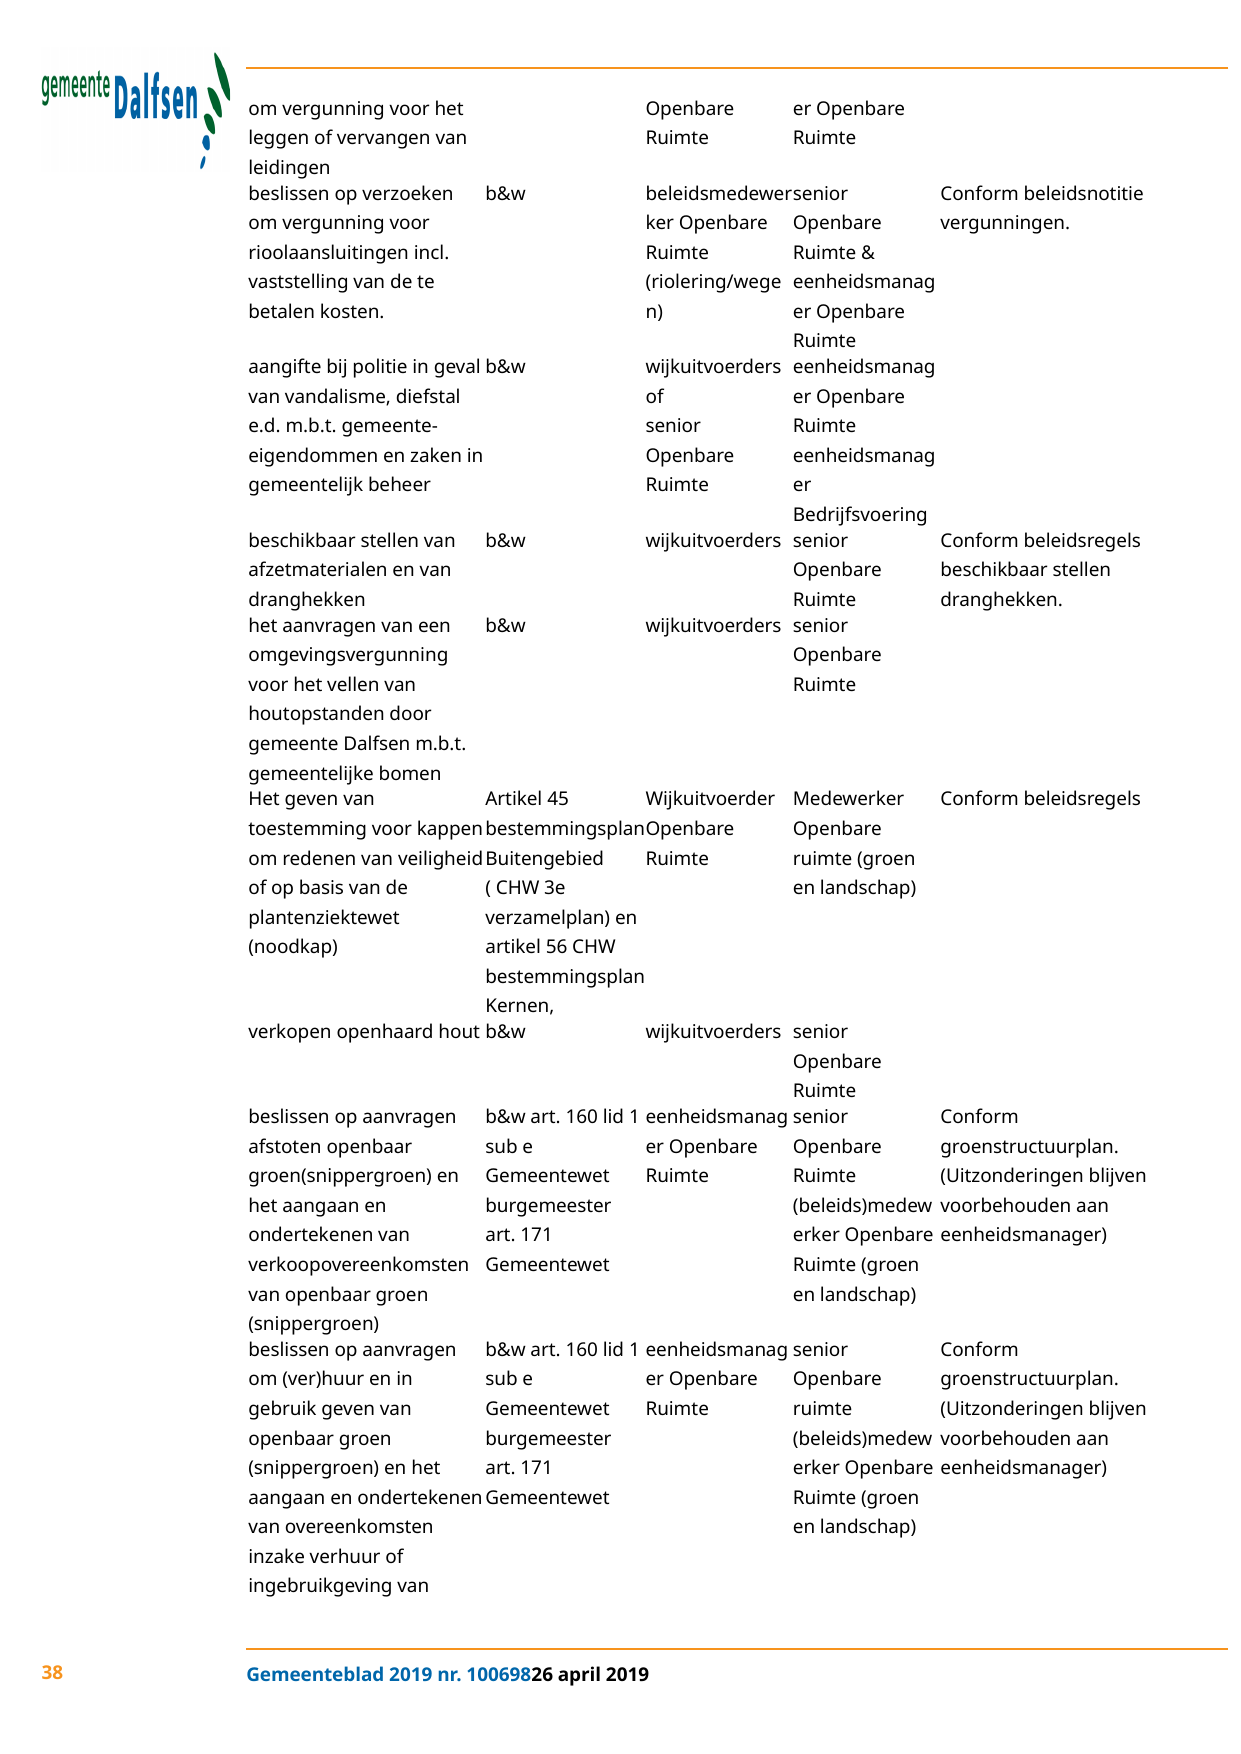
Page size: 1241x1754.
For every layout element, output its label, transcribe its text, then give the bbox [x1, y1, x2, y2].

table_cell aangifte bij politie in geval van vandalisme, diefstal e.d. m.b.t. gemeente-eigendommen en zaken in gemeentelijk beheer [248, 353, 485, 527]
table_cell beslissen op aanvragen om (ver)huur en in gebruik geven van openbaar groen (snippergroen) en het aangaan en ondertekenen van overeenkomsten inzake verhuur of ingebruikgeving van [248, 1336, 485, 1598]
table_cell Conform beleidsregels beschikbaar stellen dranghekken. [940, 527, 1152, 612]
table_cell [940, 353, 1152, 527]
table_cell b&w [485, 527, 645, 612]
table_cell verkopen openhaard hout [248, 1018, 485, 1103]
table_cell eenheidsmanager Openbare Ruimte eenheidsmanager Bedrijfsvoering [793, 353, 940, 527]
table_cell [940, 1018, 1152, 1103]
table_cell b&w [485, 612, 645, 786]
table_cell het aanvragen van een omgevingsvergunning voor het vellen van houtopstanden door gemeente Dalfsen m.b.t. gemeentelijke bomen [248, 612, 485, 786]
table_cell Conform beleidsregels [940, 786, 1152, 1018]
table_cell Conform groenstructuurplan. (Uitzonderingen blijven voorbehouden aan eenheidsmanager) [940, 1103, 1152, 1336]
table_cell om vergunning voor het leggen of vervangen van leidingen [248, 95, 485, 180]
table_cell senior Openbare Ruimte (beleids)medewerker Openbare Ruimte (groen en landschap) [793, 1103, 940, 1336]
table_cell beschikbaar stellen van afzetmaterialen en van dranghekken [248, 527, 485, 612]
table_cell [940, 95, 1152, 180]
table_cell b&w art. 160 lid 1 sub e Gemeentewet burgemeester art. 171 Gemeentewet [485, 1103, 645, 1336]
table_cell senior Openbare Ruimte [793, 527, 940, 612]
table_cell senior Openbare ruimte (beleids)medewerker Openbare Ruimte (groen en landschap) [793, 1336, 940, 1598]
table_cell Conform groenstructuurplan. (Uitzonderingen blijven voorbehouden aan eenheidsmanager) [940, 1336, 1152, 1598]
table_cell b&w [485, 180, 645, 353]
table_cell senior Openbare Ruimte [793, 612, 940, 786]
table_cell beleidsmedewerker Openbare Ruimte (riolering/wegen) [645, 180, 793, 353]
table_cell Medewerker Openbare ruimte (groen en landschap) [793, 786, 940, 1018]
table_cell beslissen op aanvragen afstoten openbaar groen(snippergroen) en het aangaan en ondertekenen van verkoopovereenkomsten van openbaar groen (snippergroen) [248, 1103, 485, 1336]
table_cell beslissen op verzoeken om vergunning voor rioolaansluitingen incl. vaststelling van de te betalen kosten. [248, 180, 485, 353]
table_cell b&w [485, 353, 645, 527]
table_cell senior Openbare Ruimte & eenheidsmanager Openbare Ruimte [793, 180, 940, 353]
table_cell wijkuitvoerders [645, 1018, 793, 1103]
picture [41, 47, 231, 172]
table_cell Wijkuitvoerder Openbare Ruimte [645, 786, 793, 1018]
table_cell b&w art. 160 lid 1 sub e Gemeentewet burgemeester art. 171 Gemeentewet [485, 1336, 645, 1598]
table_cell eenheidsmanager Openbare Ruimte [645, 1336, 793, 1598]
table_cell eenheidsmanager Openbare Ruimte [645, 1103, 793, 1336]
table_cell er Openbare Ruimte [793, 95, 940, 180]
table_cell [485, 95, 645, 180]
table_cell Artikel 45 bestemmingsplan Buitengebied ( CHW 3e verzamelplan) en artikel 56 CHW bestemmingsplan Kernen, [485, 786, 645, 1018]
table_cell Conform beleidsnotitie vergunningen. [940, 180, 1152, 353]
table_cell Het geven van toestemming voor kappen om redenen van veiligheid of op basis van de plantenziektewet (noodkap) [248, 786, 485, 1018]
table_cell wijkuitvoerders [645, 612, 793, 786]
table_cell wijkuitvoerders [645, 527, 793, 612]
table_cell senior Openbare Ruimte [793, 1018, 940, 1103]
table_cell wijkuitvoerders of senior Openbare Ruimte [645, 353, 793, 527]
table_cell b&w [485, 1018, 645, 1103]
table_cell Openbare Ruimte [645, 95, 793, 180]
table_cell [940, 612, 1152, 786]
